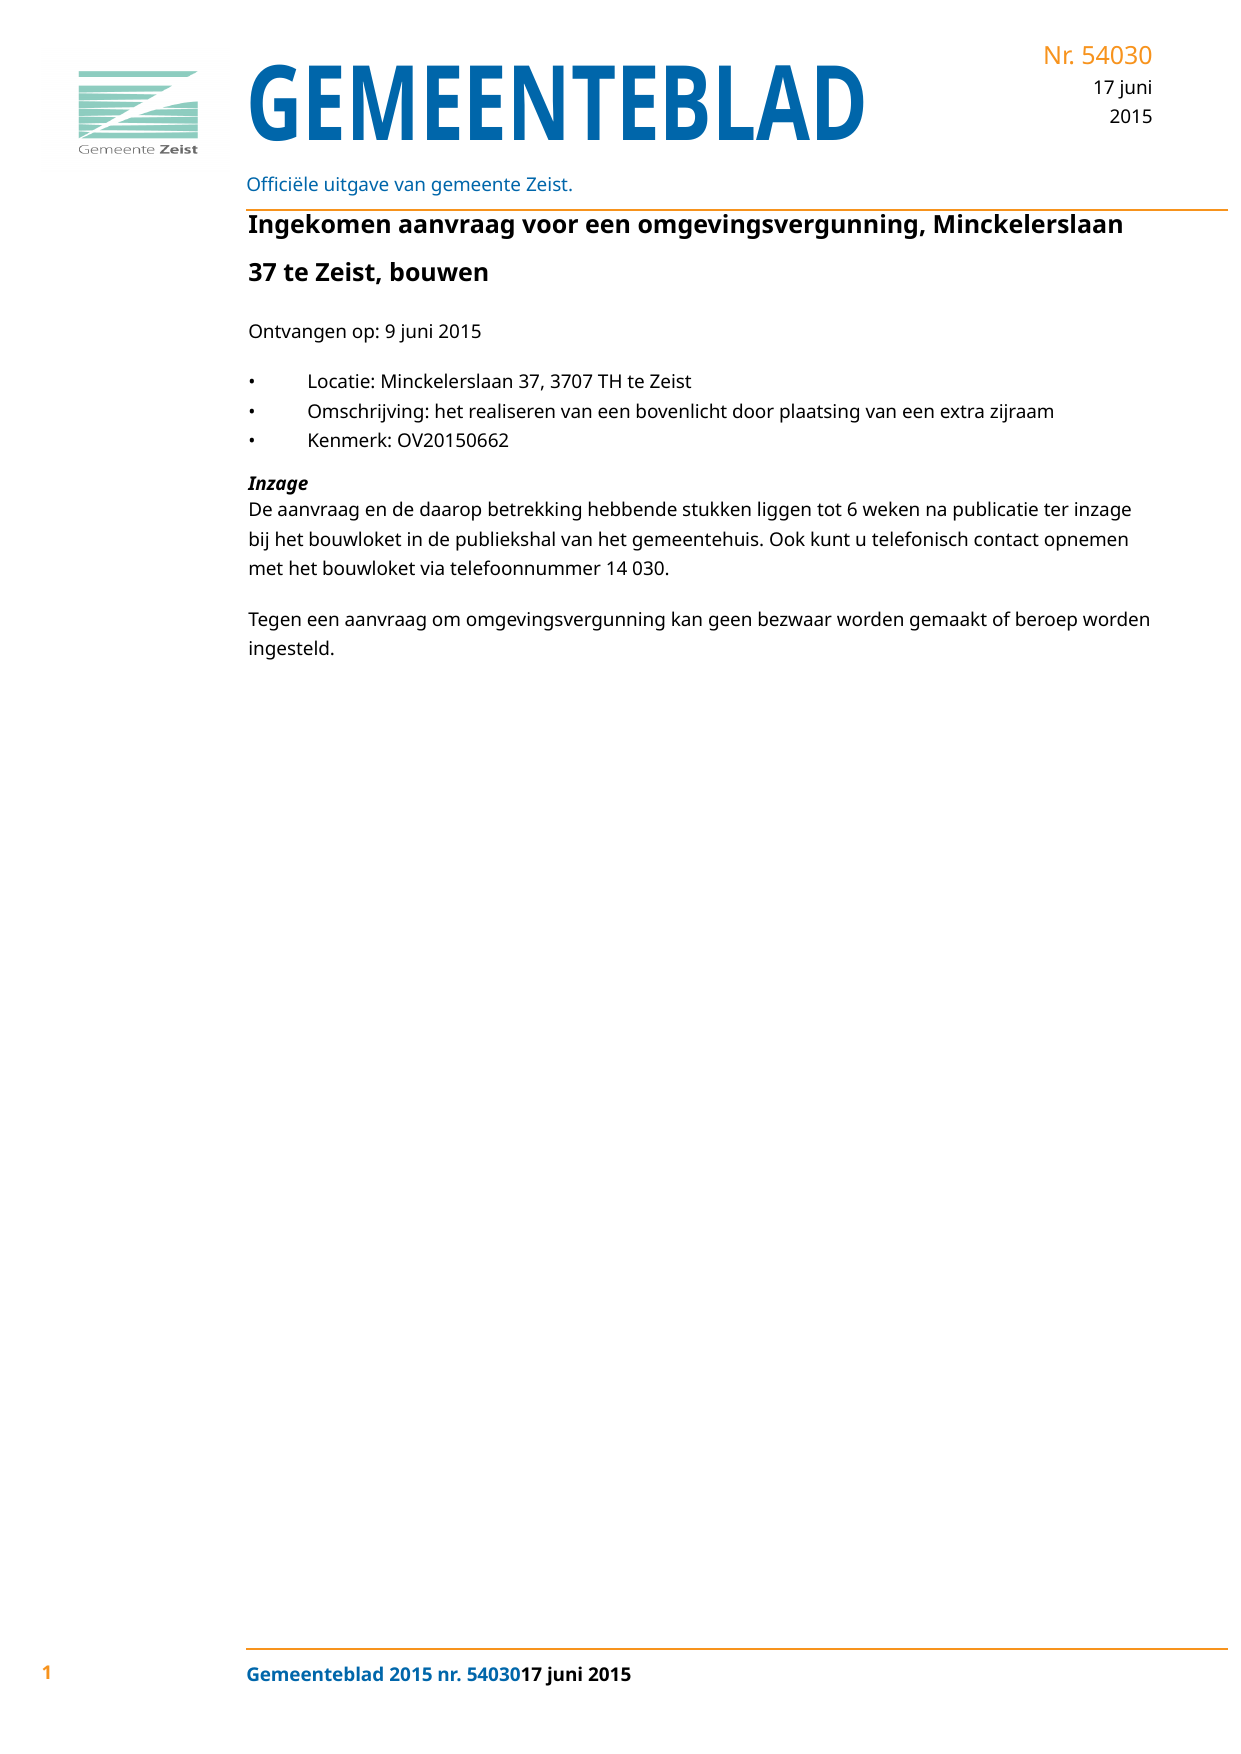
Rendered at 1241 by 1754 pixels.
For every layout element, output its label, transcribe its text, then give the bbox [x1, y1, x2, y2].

text De aanvraag en de daarop betrekking hebbende stukken liggen tot 6 weken na publicatie ter inzage bij het bouwloket in de publiekshal van het gemeentehuis. Ook kunt u telefonisch contact opnemen met het bouwloket via telefoonnummer 14 030. [248, 496, 1152, 581]
text Ontvangen op: 9 juni 2015 [248, 318, 1152, 344]
picture [41, 47, 231, 172]
list Locatie: Minckelerslaan 37, 3707 TH te Zeist [248, 368, 1152, 394]
text Tegen een aanvraag om omgevingsvergunning kan geen bezwaar worden gemaakt of beroep worden ingesteld. [248, 606, 1152, 661]
list Kenmerk: OV20150662 [248, 427, 1152, 453]
list Omschrijving: het realiseren van een bovenlicht door plaatsing van een extra zijraam [248, 398, 1152, 424]
text Ingekomen aanvraag voor een omgevingsvergunning, Minckelerslaan 37 te Zeist, bouwen [248, 211, 1152, 288]
text Inzage [248, 471, 1152, 496]
